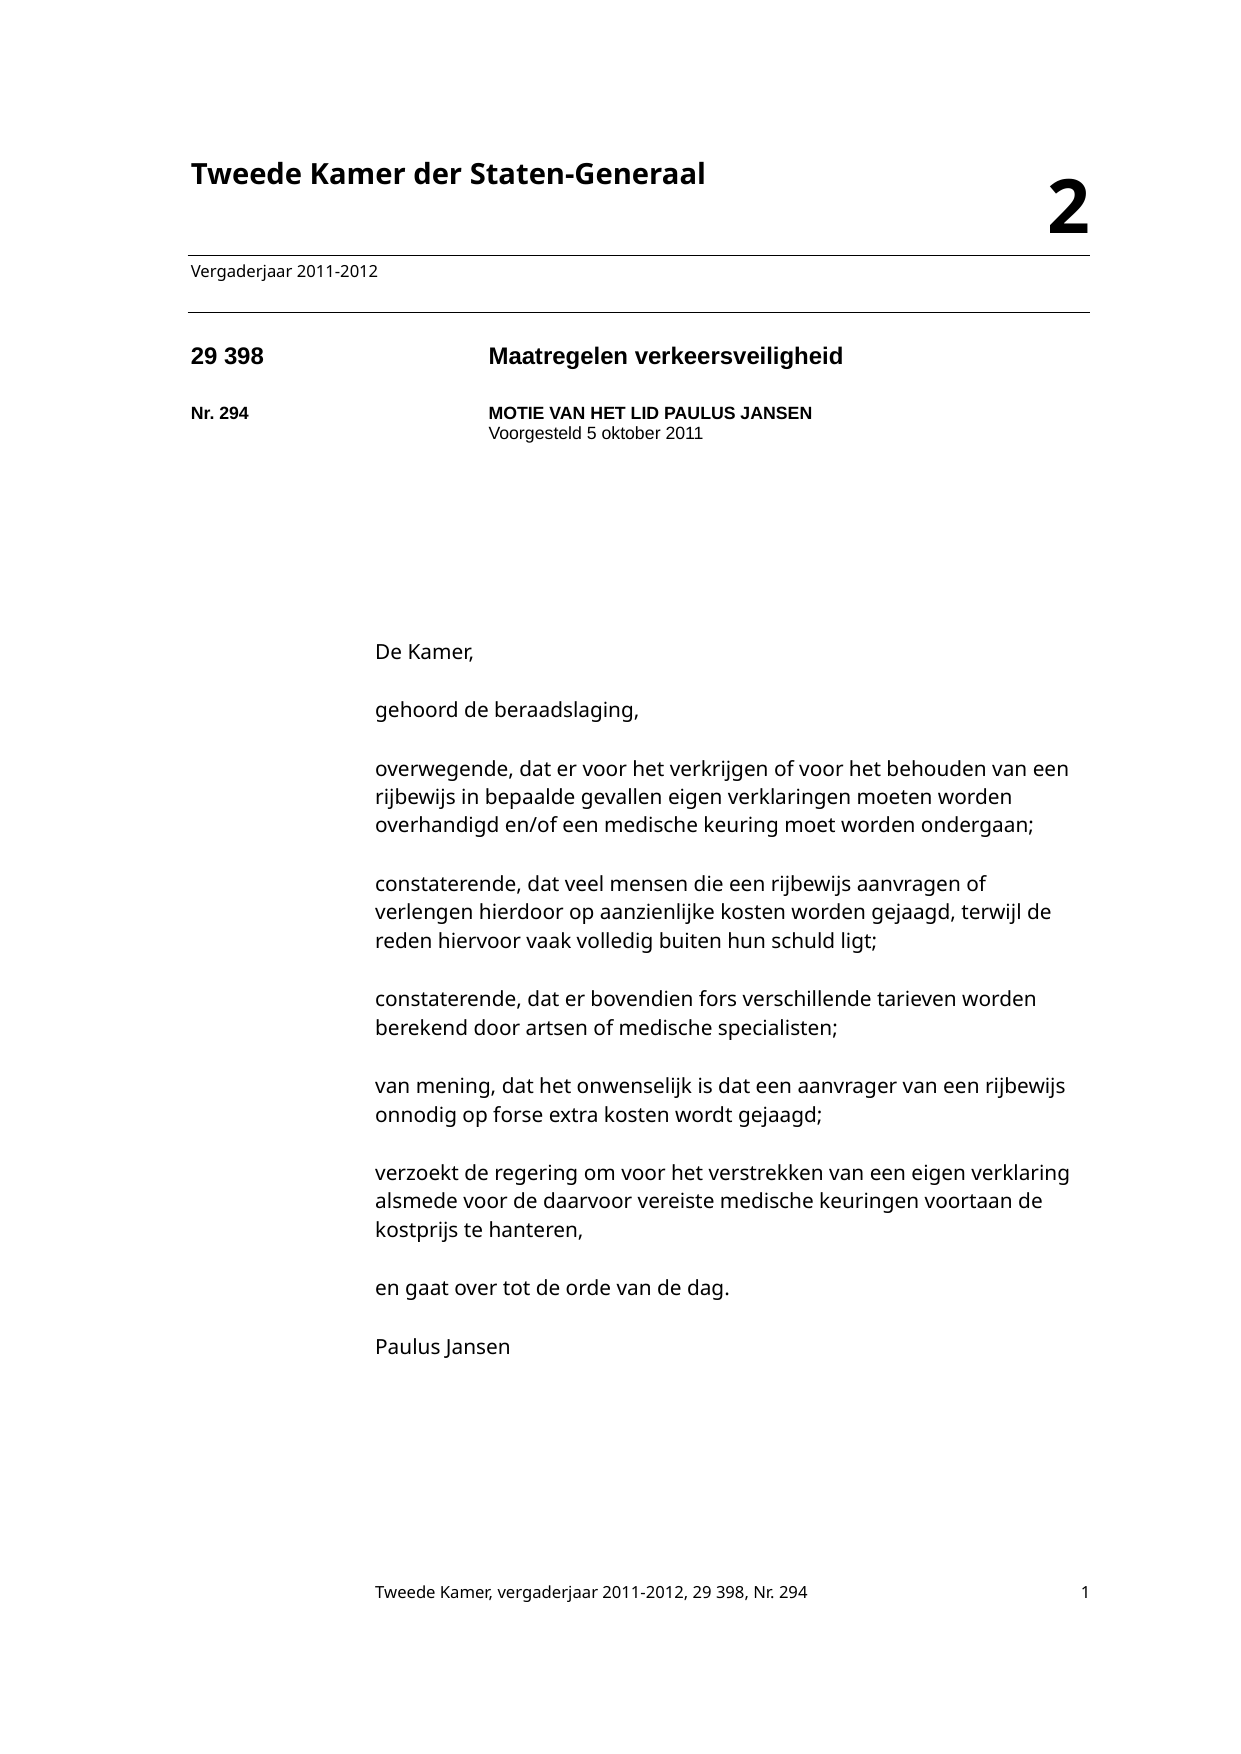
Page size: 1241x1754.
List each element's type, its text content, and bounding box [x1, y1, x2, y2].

text verzoekt de regering om voor het verstrekken van een eigen verklaring alsmede voor de daarvoor vereiste medische keuringen voortaan de kostprijs te hanteren, [375, 1158, 1090, 1243]
table_header 2 [910, 150, 1090, 255]
text overwegende, dat er voor het verkrijgen of voor het behouden van een rijbewijs in bepaalde gevallen eigen verklaringen moeten worden overhandigd en/of een medische keuring moet worden ondergaan; [375, 754, 1090, 839]
text van mening, dat het onwenselijk is dat een aanvrager van een rijbewijs onnodig op forse extra kosten wordt gejaagd; [375, 1071, 1090, 1128]
text constaterende, dat veel mensen die een rijbewijs aanvragen of verlengen hierdoor op aanzienlijke kosten worden gejaagd, terwijl de reden hiervoor vaak volledig buiten hun schuld ligt; [375, 869, 1090, 954]
table_cell [485, 313, 1090, 339]
table_cell [188, 313, 485, 339]
table_cell Vergaderjaar 2011-2012 [188, 256, 485, 312]
text De Kamer, [375, 637, 1090, 665]
text en gaat over tot de orde van de dag. [375, 1273, 1090, 1302]
table_header Tweede Kamer der Staten-Generaal [188, 150, 909, 255]
text gehoord de beraadslaging, [375, 695, 1090, 724]
text constaterende, dat er bovendien fors verschillende tarieven worden berekend door artsen of medische specialisten; [375, 984, 1090, 1041]
table_cell MOTIE VAN HET LID PAULUS JANSEN Voorgesteld 5 oktober 2011 [485, 399, 1090, 518]
table_cell Maatregelen verkeersveiligheid [485, 339, 1090, 399]
table_cell [485, 256, 1090, 312]
table_cell 29 398 [188, 339, 485, 399]
text Paulus Jansen [375, 1332, 1090, 1360]
table_cell Nr. 294 [188, 399, 485, 518]
